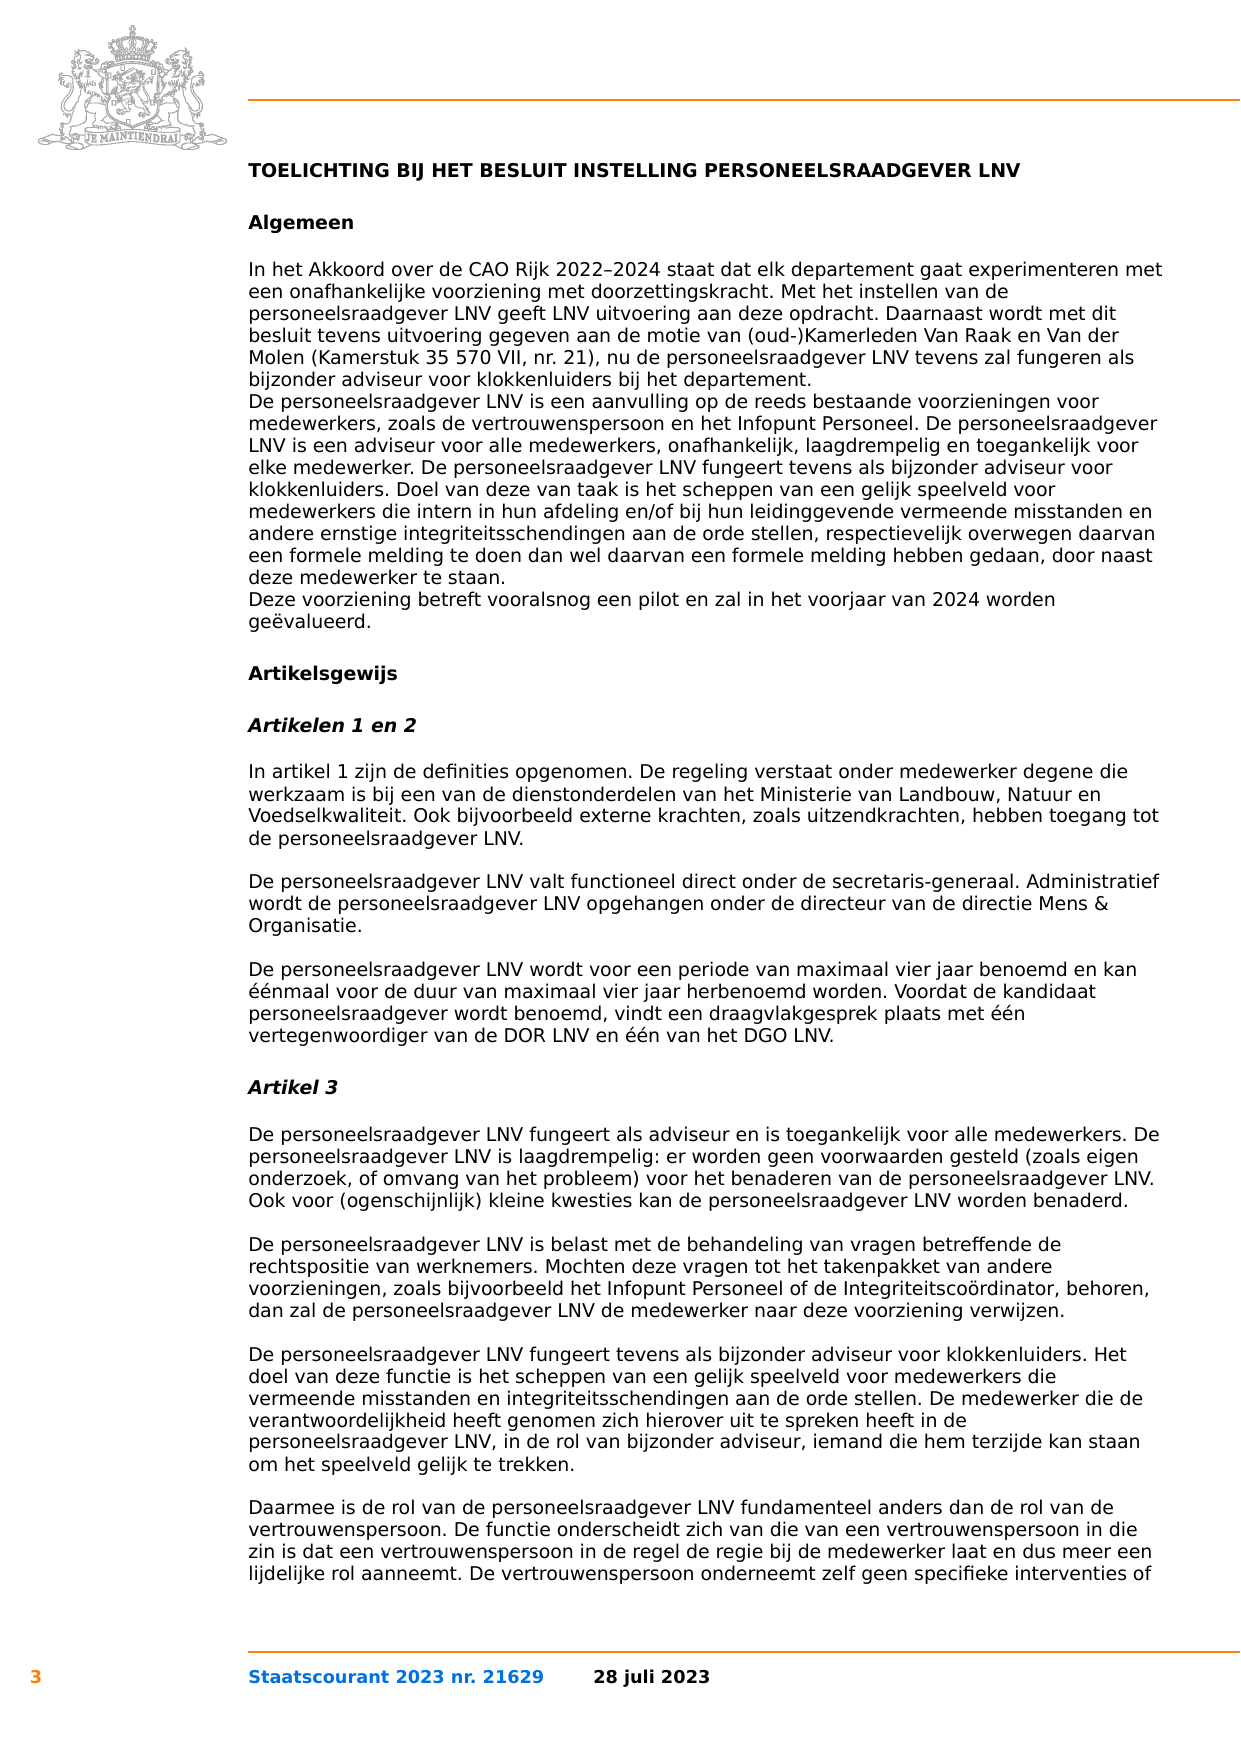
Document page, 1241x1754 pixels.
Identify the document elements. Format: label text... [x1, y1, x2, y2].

text De personeelsraadgever LNV valt functioneel direct onder de secretaris-generaal. Administratief wordt de personeelsraadgever LNV opgehangen onder de directeur van de directie Mens & Organisatie. [248, 871, 1163, 937]
text Daarmee is de rol van de personeelsraadgever LNV fundamenteel anders dan de rol van de vertrouwenspersoon. De functie onderscheidt zich van die van een vertrouwenspersoon in die zin is dat een vertrouwenspersoon in de regel de regie bij de medewerker laat en dus meer een lijdelijke rol aanneemt. De vertrouwenspersoon onderneemt zelf geen specifieke interventies of [248, 1497, 1163, 1585]
text Deze voorziening betreft vooralsnog een pilot en zal in het voorjaar van 2024 worden geëvalueerd. [248, 588, 1163, 632]
subtitle Algemeen [248, 212, 1163, 234]
subtitle Artikelsgewijs [248, 662, 1163, 684]
text In artikel 1 zijn de definities opgenomen. De regeling verstaat onder medewerker degene die werkzaam is bij een van de dienstonderdelen van het Ministerie van Landbouw, Natuur en Voedselkwaliteit. Ook bijvoorbeeld externe krachten, zoals uitzendkrachten, hebben toegang tot de personeelsraadgever LNV. [248, 761, 1163, 849]
picture [38, 25, 227, 150]
subtitle Artikelen 1 en 2 [248, 714, 1163, 736]
text De personeelsraadgever LNV fungeert tevens als bijzonder adviseur voor klokkenluiders. Het doel van deze functie is het scheppen van een gelijk speelveld voor medewerkers die vermeende misstanden en integriteitsschendingen aan de orde stellen. De medewerker die de verantwoordelijkheid heeft genomen zich hierover uit te spreken heeft in de personeelsraadgever LNV, in de rol van bijzonder adviseur, iemand die hem terzijde kan staan om het speelveld gelijk te trekken. [248, 1343, 1163, 1475]
text De personeelsraadgever LNV wordt voor een periode van maximaal vier jaar benoemd en kan éénmaal voor de duur van maximaal vier jaar herbenoemd worden. Voordat de kandidaat personeelsraadgever wordt benoemd, vindt een draagvlakgesprek plaats met één vertegenwoordiger van de DOR LNV en één van het DGO LNV. [248, 959, 1163, 1047]
text De personeelsraadgever LNV fungeert als adviseur en is toegankelijk voor alle medewerkers. De personeelsraadgever LNV is laagdrempelig: er worden geen voorwaarden gesteld (zoals eigen onderzoek, of omvang van het probleem) voor het benaderen van de personeelsraadgever LNV. Ook voor (ogenschijnlijk) kleine kwesties kan de personeelsraadgever LNV worden benaderd. [248, 1124, 1163, 1212]
text De personeelsraadgever LNV is een aanvulling op de reeds bestaande voorzieningen voor medewerkers, zoals de vertrouwenspersoon en het Infopunt Personeel. De personeelsraadgever LNV is een adviseur voor alle medewerkers, onafhankelijk, laagdrempelig en toegankelijk voor elke medewerker. De personeelsraadgever LNV fungeert tevens als bijzonder adviseur voor klokkenluiders. Doel van deze van taak is het scheppen van een gelijk speelveld voor medewerkers die intern in hun afdeling en/of bij hun leidinggevende vermeende misstanden en andere ernstige integriteitsschendingen aan de orde stellen, respectievelijk overwegen daarvan een formele melding te doen dan wel daarvan een formele melding hebben gedaan, door naast deze medewerker te staan. [248, 391, 1163, 588]
text De personeelsraadgever LNV is belast met de behandeling van vragen betreffende de rechtspositie van werknemers. Mochten deze vragen tot het takenpakket van andere voorzieningen, zoals bijvoorbeeld het Infopunt Personeel of de Integriteitscoördinator, behoren, dan zal de personeelsraadgever LNV de medewerker naar deze voorziening verwijzen. [248, 1234, 1163, 1322]
subtitle Artikel 3 [248, 1077, 1163, 1099]
text In het Akkoord over de CAO Rijk 2022–2024 staat dat elk departement gaat experimenteren met een onafhankelijke voorziening met doorzettingskracht. Met het instellen van de personeelsraadgever LNV geeft LNV uitvoering aan deze opdracht. Daarnaast wordt met dit besluit tevens uitvoering gegeven aan de motie van (oud-)Kamerleden Van Raak en Van der Molen (Kamerstuk 35 570 VII, nr. 21), nu de personeelsraadgever LNV tevens zal fungeren als bijzonder adviseur voor klokkenluiders bij het departement. [248, 259, 1163, 391]
subtitle TOELICHTING BIJ HET BESLUIT INSTELLING PERSONEELSRAADGEVER LNV [248, 160, 1163, 182]
